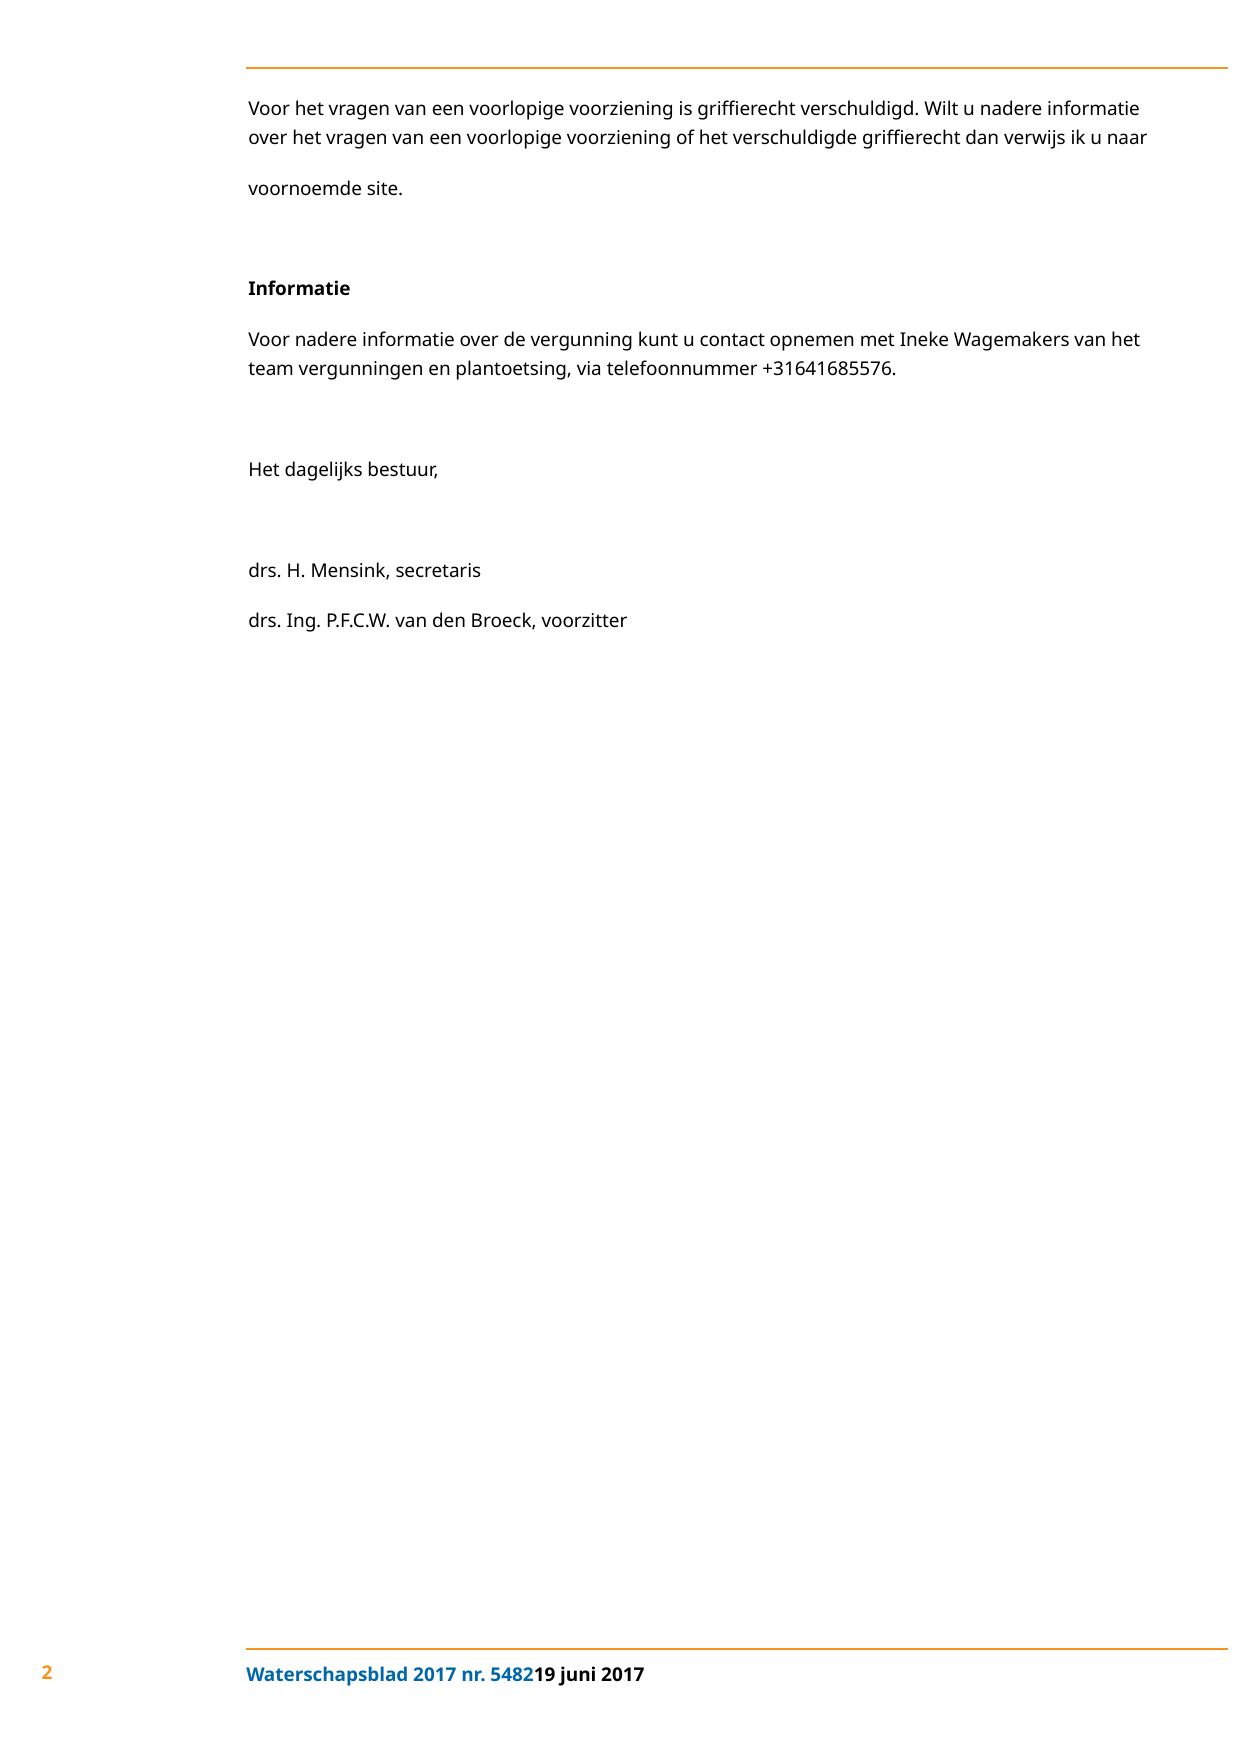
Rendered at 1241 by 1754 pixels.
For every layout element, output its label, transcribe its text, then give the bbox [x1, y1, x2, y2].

text Informatie [248, 276, 1152, 301]
text drs. H. Mensink, secretaris [248, 557, 1152, 583]
text Het dagelijks bestuur, [248, 456, 1152, 482]
text voornoemde site. [248, 175, 1152, 201]
picture [41, 47, 231, 172]
text Voor nadere informatie over de vergunning kunt u contact opnemen met Ineke Wagemakers van het team vergunningen en plantoetsing, via telefoonnummer +31641685576. [248, 326, 1152, 381]
text Voor het vragen van een voorlopige voorziening is griffierecht verschuldigd. Wilt u nadere informatie over het vragen van een voorlopige voorziening of het verschuldigde griffierecht dan verwijs ik u naar [248, 95, 1152, 150]
text drs. Ing. P.F.C.W. van den Broeck, voorzitter [248, 608, 1152, 633]
